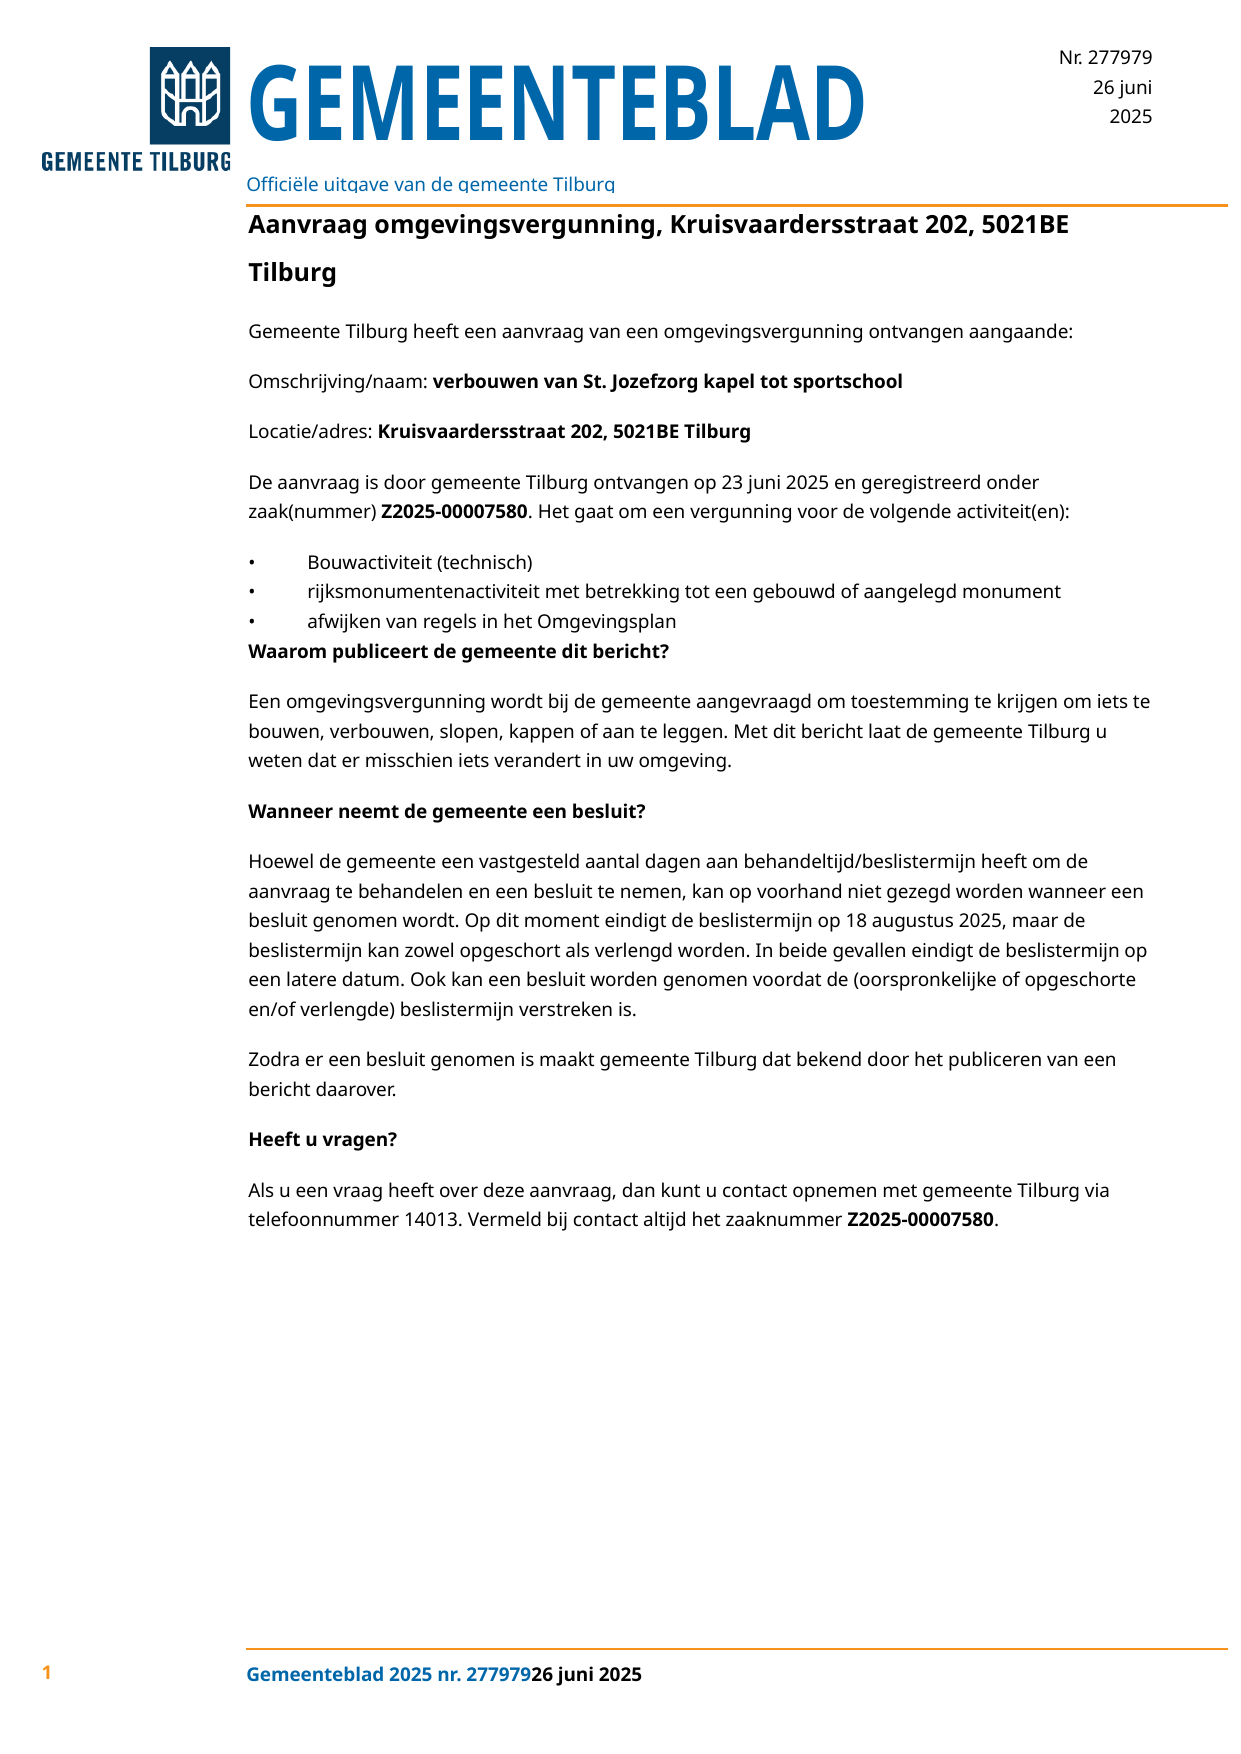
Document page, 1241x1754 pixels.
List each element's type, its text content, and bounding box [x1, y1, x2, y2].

list afwijken van regels in het Omgevingsplan [248, 608, 1152, 634]
text Een omgevingsvergunning wordt bij de gemeente aangevraagd om toestemming te krijgen om iets te bouwen, verbouwen, slopen, kappen of aan te leggen. Met dit bericht laat de gemeente Tilburg u weten dat er misschien iets verandert in uw omgeving. [248, 688, 1152, 773]
text Aanvraag omgevingsvergunning, Kruisvaardersstraat 202, 5021BE Tilburg [248, 207, 1152, 288]
text Waarom publiceert de gemeente dit bericht? [248, 638, 1152, 664]
text Omschrijving/naam: verbouwen van St. Jozefzorg kapel tot sportschool [248, 368, 1152, 394]
list Bouwactiviteit (technisch) [248, 549, 1152, 575]
text Zodra er een besluit genomen is maakt gemeente Tilburg dat bekend door het publiceren van een bericht daarover. [248, 1047, 1152, 1102]
text Wanneer neemt de gemeente een besluit? [248, 798, 1152, 824]
text Locatie/adres: Kruisvaardersstraat 202, 5021BE Tilburg [248, 419, 1152, 444]
list rijksmonumentenactiviteit met betrekking tot een gebouwd of aangelegd monument [248, 579, 1152, 604]
text De aanvraag is door gemeente Tilburg ontvangen op 23 juni 2025 en geregistreerd onder zaak(nummer) Z2025-00007580. Het gaat om een vergunning voor de volgende activiteit(en): [248, 469, 1152, 524]
picture [41, 47, 231, 172]
text Heeft u vragen? [248, 1127, 1152, 1152]
text Hoewel de gemeente een vastgesteld aantal dagen aan behandeltijd/beslistermijn heeft om de aanvraag te behandelen en een besluit te nemen, kan op voorhand niet gezegd worden wanneer een besluit genomen wordt. Op dit moment eindigt de beslistermijn op 18 augustus 2025, maar de beslistermijn kan zowel opgeschort als verlengd worden. In beide gevallen eindigt de beslistermijn op een latere datum. Ook kan een besluit worden genomen voordat de (oorspronkelijke of opgeschorte en/of verlengde) beslistermijn verstreken is. [248, 848, 1152, 1022]
text Gemeente Tilburg heeft een aanvraag van een omgevingsvergunning ontvangen aangaande: [248, 318, 1152, 344]
text Als u een vraag heeft over deze aanvraag, dan kunt u contact opnemen met gemeente Tilburg via telefoonnummer 14013. Vermeld bij contact altijd het zaaknummer Z2025-00007580. [248, 1177, 1152, 1232]
